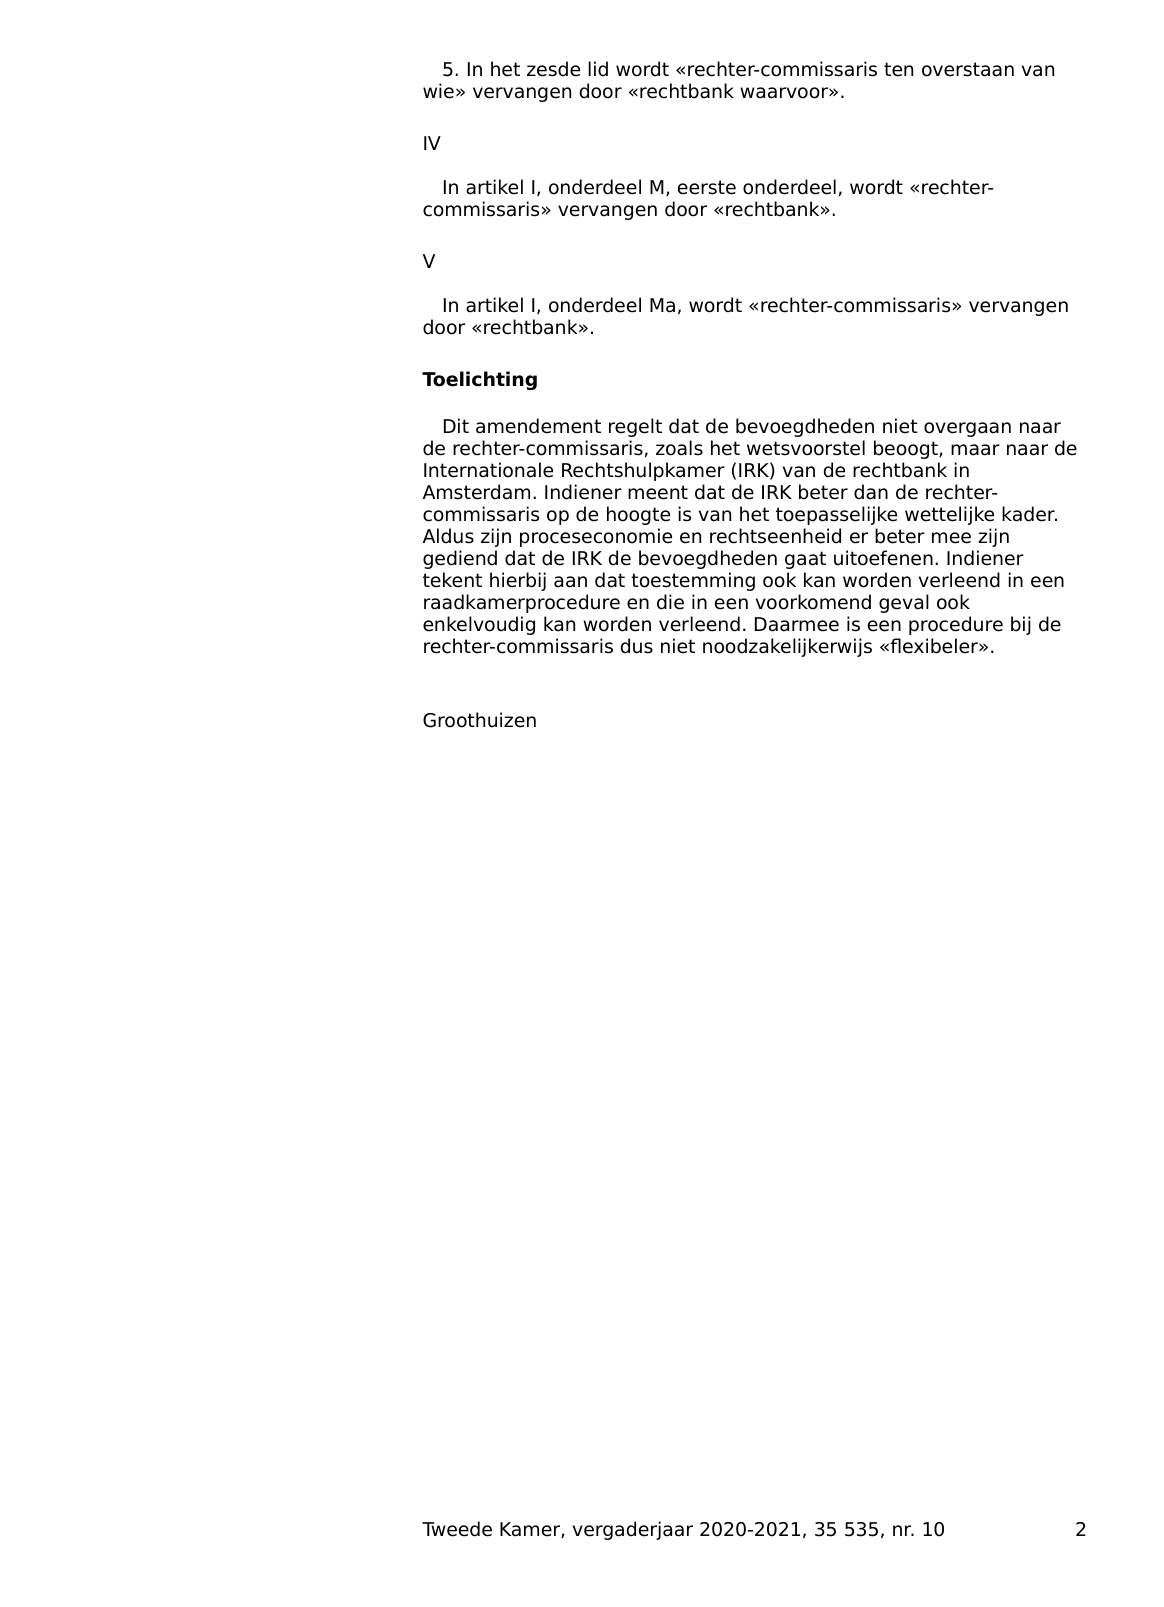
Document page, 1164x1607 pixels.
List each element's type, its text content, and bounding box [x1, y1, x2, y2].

subtitle Toelichting [422, 369, 1087, 391]
subtitle V [422, 251, 1087, 273]
text Dit amendement regelt dat de bevoegdheden niet overgaan naar de rechter-commissaris, zoals het wetsvoorstel beoogt, maar naar de Internationale Rechtshulpkamer (IRK) van de rechtbank in Amsterdam. Indiener meent dat de IRK beter dan de rechter-commissaris op de hoogte is van het toepasselijke wettelijke kader. Aldus zijn proceseconomie en rechtseenheid er beter mee zijn gediend dat de IRK de bevoegdheden gaat uitoefenen. Indiener tekent hierbij aan dat toestemming ook kan worden verleend in een raadkamerprocedure en die in een voorkomend geval ook enkelvoudig kan worden verleend. Daarmee is een procedure bij de rechter-commissaris dus niet noodzakelijkerwijs «flexibeler». [422, 416, 1087, 658]
subtitle IV [422, 133, 1087, 155]
text In artikel I, onderdeel Ma, wordt «rechter-commissaris» vervangen door «rechtbank». [422, 295, 1087, 339]
text 5. In het zesde lid wordt «rechter-commissaris ten overstaan van wie» vervangen door «rechtbank waarvoor». [422, 59, 1087, 103]
text Groothuizen [422, 688, 1087, 732]
text In artikel I, onderdeel M, eerste onderdeel, wordt «rechter-commissaris» vervangen door «rechtbank». [422, 177, 1087, 221]
